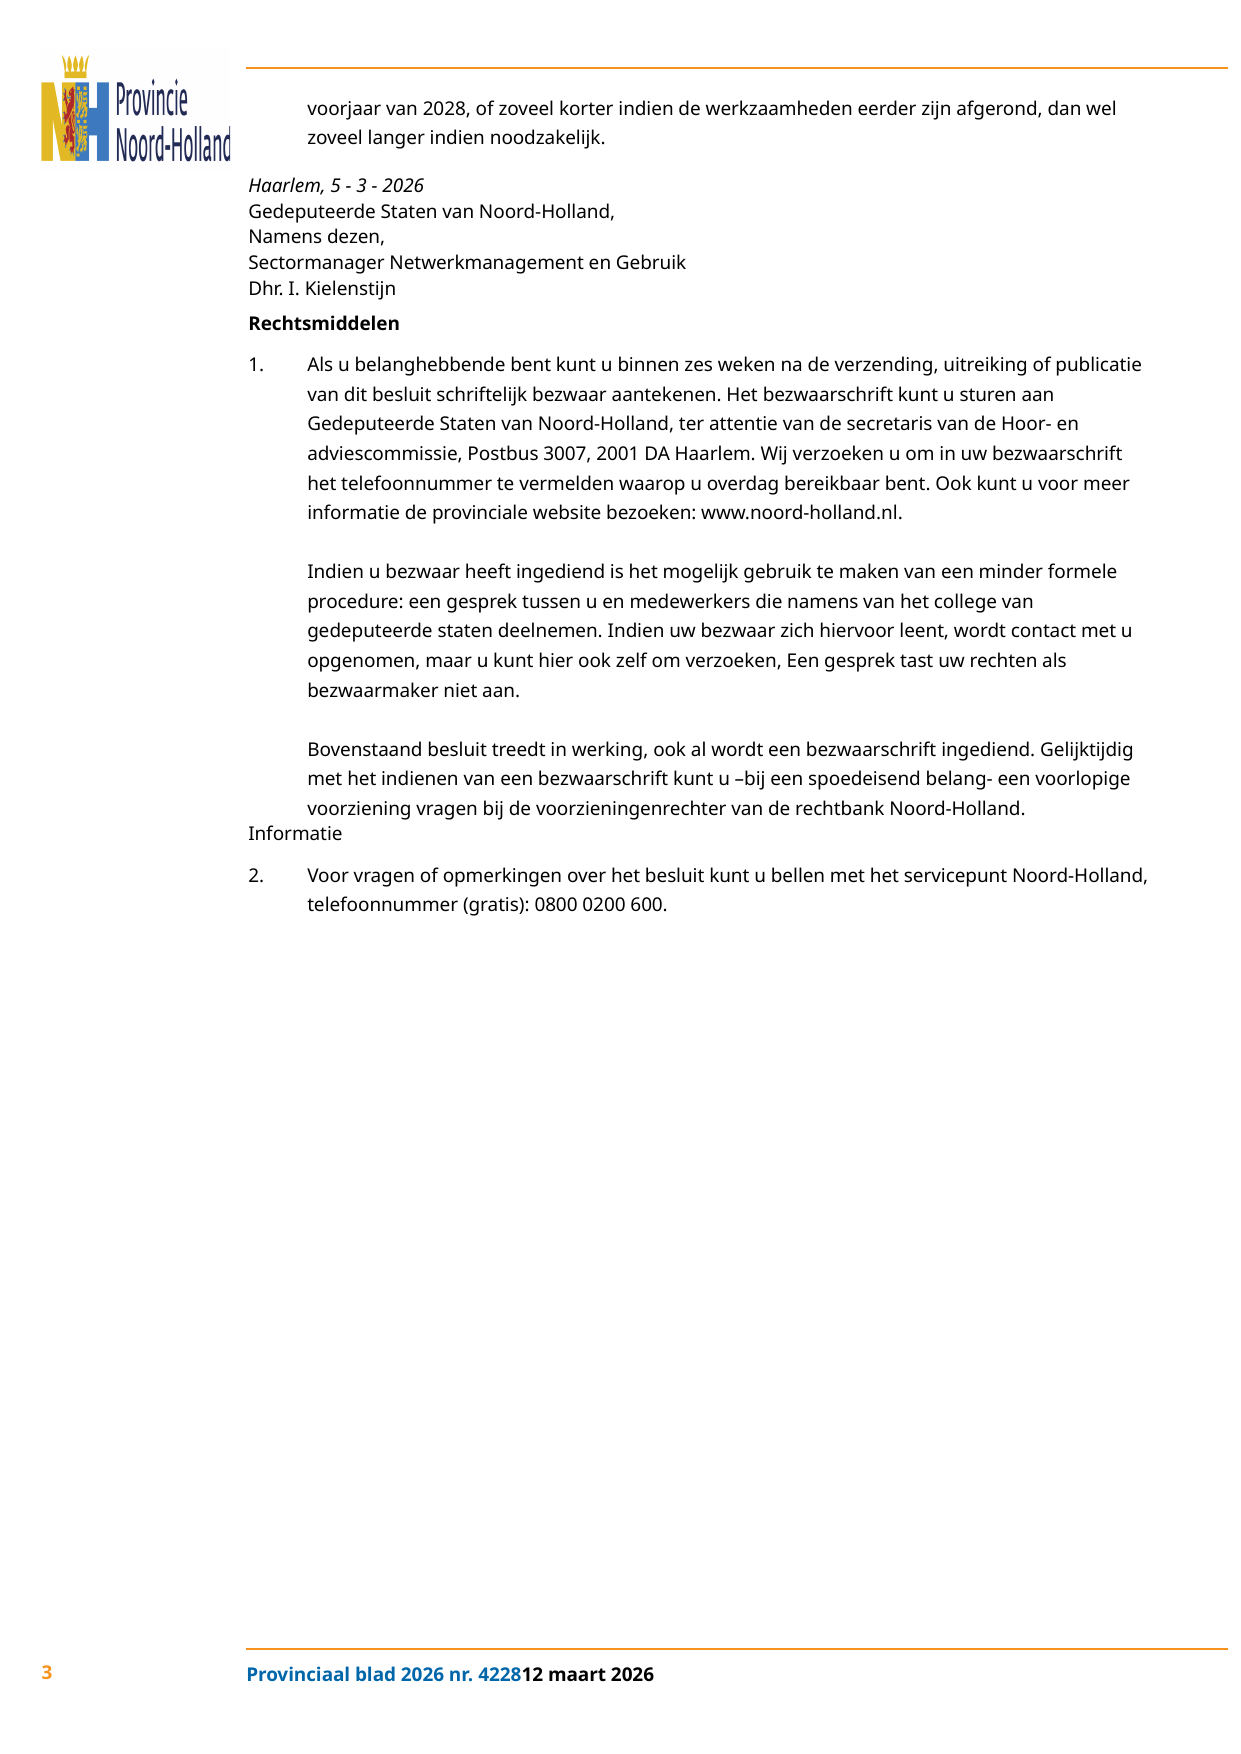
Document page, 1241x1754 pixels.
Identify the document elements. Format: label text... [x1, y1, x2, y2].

list voorjaar van 2028, of zoveel korter indien de werkzaamheden eerder zijn afgerond, dan wel zoveel langer indien noodzakelijk. [248, 95, 1152, 150]
picture [41, 47, 231, 172]
text Rechtsmiddelen [248, 314, 1152, 334]
text Informatie [248, 825, 1152, 844]
list Bovenstaand besluit treedt in werking, ook al wordt een bezwaarschrift ingediend. Gelijktijdig met het indienen van een bezwaarschrift kunt u –bij een spoedeisend belang- een voorlopige voorziening vragen bij de voorzieningenrechter van de rechtbank Noord-Holland. [248, 736, 1152, 821]
list Indien u bezwaar heeft ingediend is het mogelijk gebruik te maken van een minder formele procedure: een gesprek tussen u en medewerkers die namens van het college van gedeputeerde staten deelnemen. Indien uw bezwaar zich hiervoor leent, wordt contact met u opgenomen, maar u kunt hier ook zelf om verzoeken, Een gesprek tast uw rechten als bezwaarmaker niet aan. [248, 558, 1152, 703]
list Voor vragen of opmerkingen over het besluit kunt u bellen met het servicepunt Noord-Holland, telefoonnummer (gratis): 0800 0200 600. [248, 862, 1152, 917]
text Dhr. I. Kielenstijn [248, 275, 1152, 301]
text Gedeputeerde Staten van Noord-Holland, [248, 198, 1152, 224]
text Haarlem, 5 - 3 - 2026 [248, 172, 1152, 198]
text Sectormanager Netwerkmanagement en Gebruik [248, 249, 1152, 275]
text Namens dezen, [248, 224, 1152, 249]
list Als u belanghebbende bent kunt u binnen zes weken na de verzending, uitreiking of publicatie van dit besluit schriftelijk bezwaar aantekenen. Het bezwaarschrift kunt u sturen aan Gedeputeerde Staten van Noord-Holland, ter attentie van de secretaris van de Hoor- en adviescommissie, Postbus 3007, 2001 DA Haarlem. Wij verzoeken u om in uw bezwaarschrift het telefoonnummer te vermelden waarop u overdag bereikbaar bent. Ook kunt u voor meer informatie de provinciale website bezoeken: www.noord-holland.nl. [248, 351, 1152, 525]
